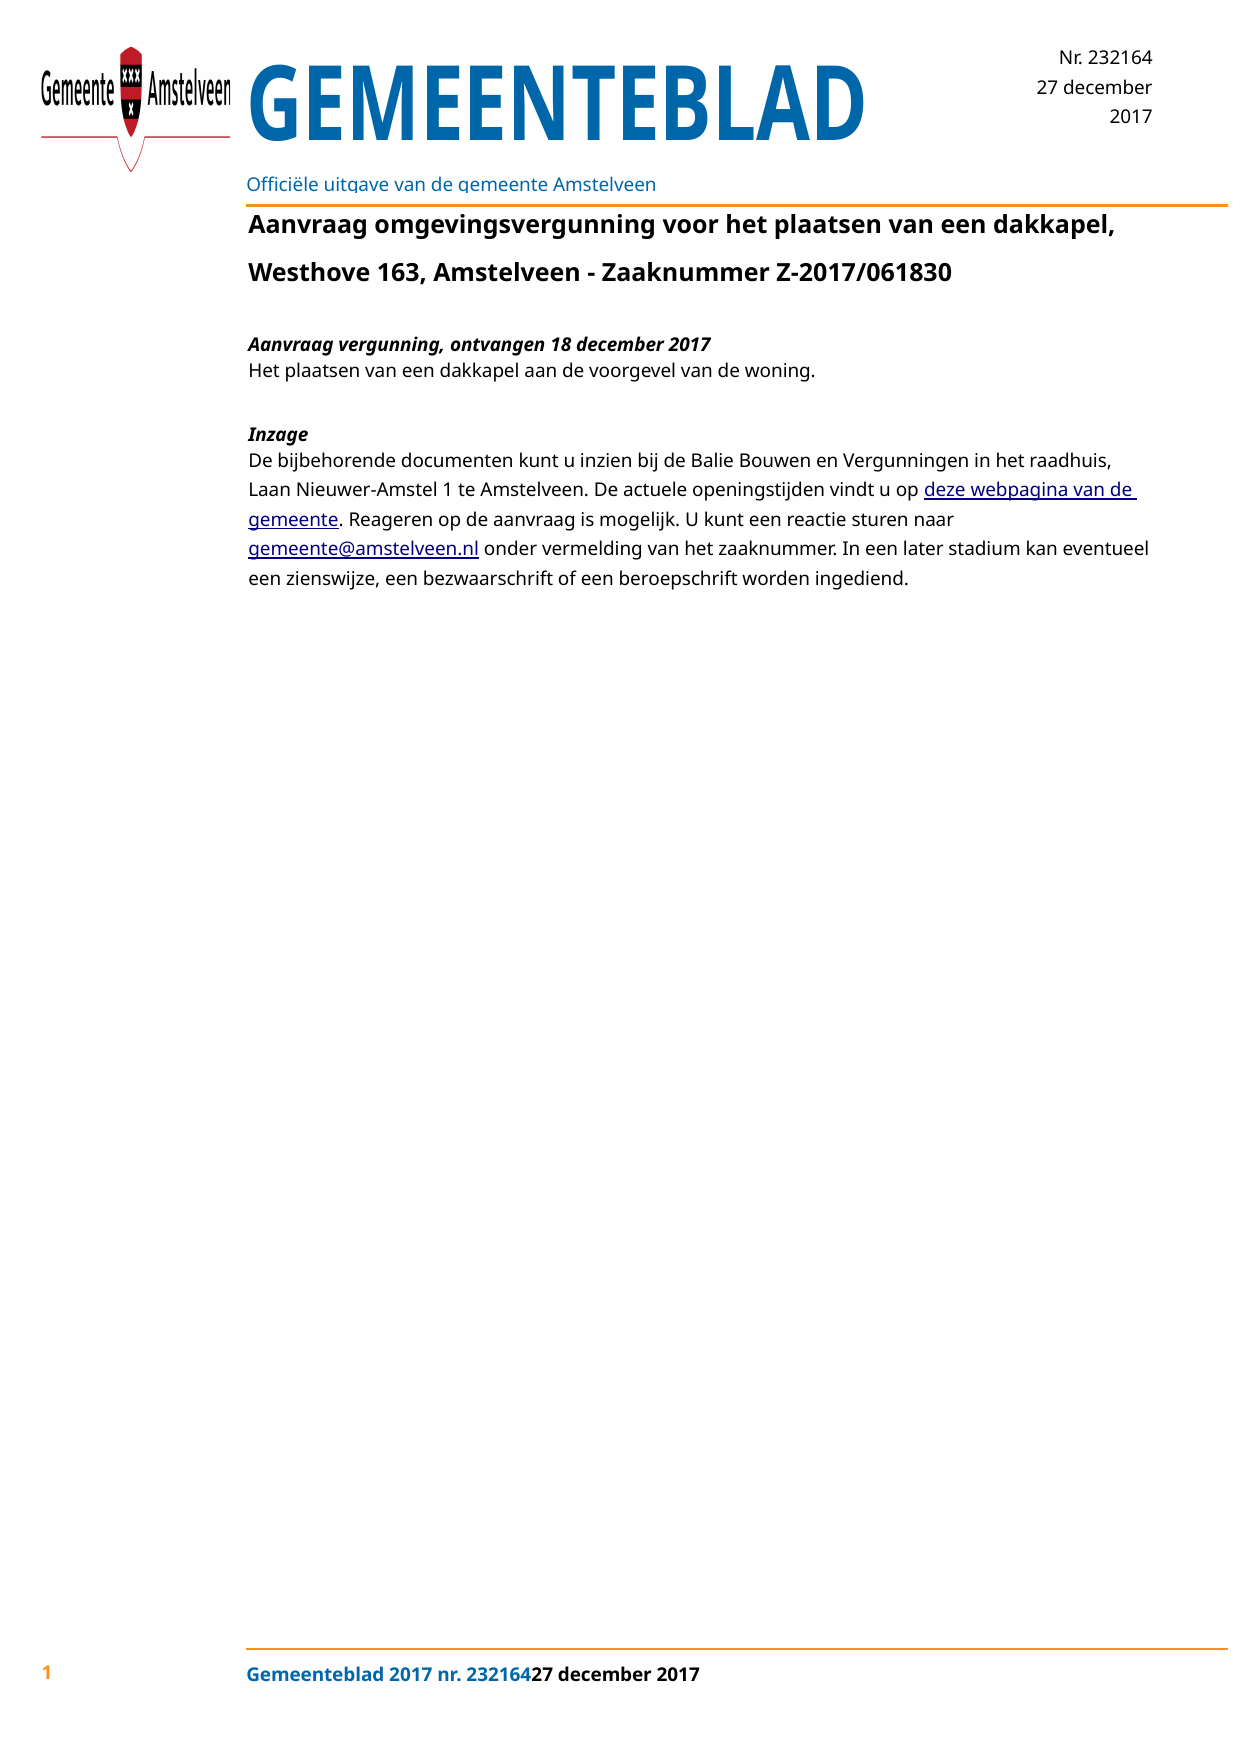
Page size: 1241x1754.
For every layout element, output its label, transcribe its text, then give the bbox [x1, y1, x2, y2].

picture [41, 47, 231, 172]
text De bijbehorende documenten kunt u inzien bij de Balie Bouwen en Vergunningen in het raadhuis, Laan Nieuwer-Amstel 1 te Amstelveen. De actuele openingstijden vindt u op deze webpagina van de gemeente. Reageren op de aanvraag is mogelijk. U kunt een reactie sturen naar gemeente@amstelveen.nl onder vermelding van het zaaknummer. In een later stadium kan eventueel een zienswijze, een bezwaarschrift of een beroepschrift worden ingediend. [248, 447, 1152, 591]
text Het plaatsen van een dakkapel aan de voorgevel van de woning. [248, 357, 1152, 383]
text Aanvraag omgevingsvergunning voor het plaatsen van een dakkapel, Westhove 163, Amstelveen - Zaaknummer Z-2017/061830 [248, 207, 1152, 288]
text Inzage [248, 421, 1152, 447]
text Aanvraag vergunning, ontvangen 18 december 2017 [248, 331, 1152, 357]
